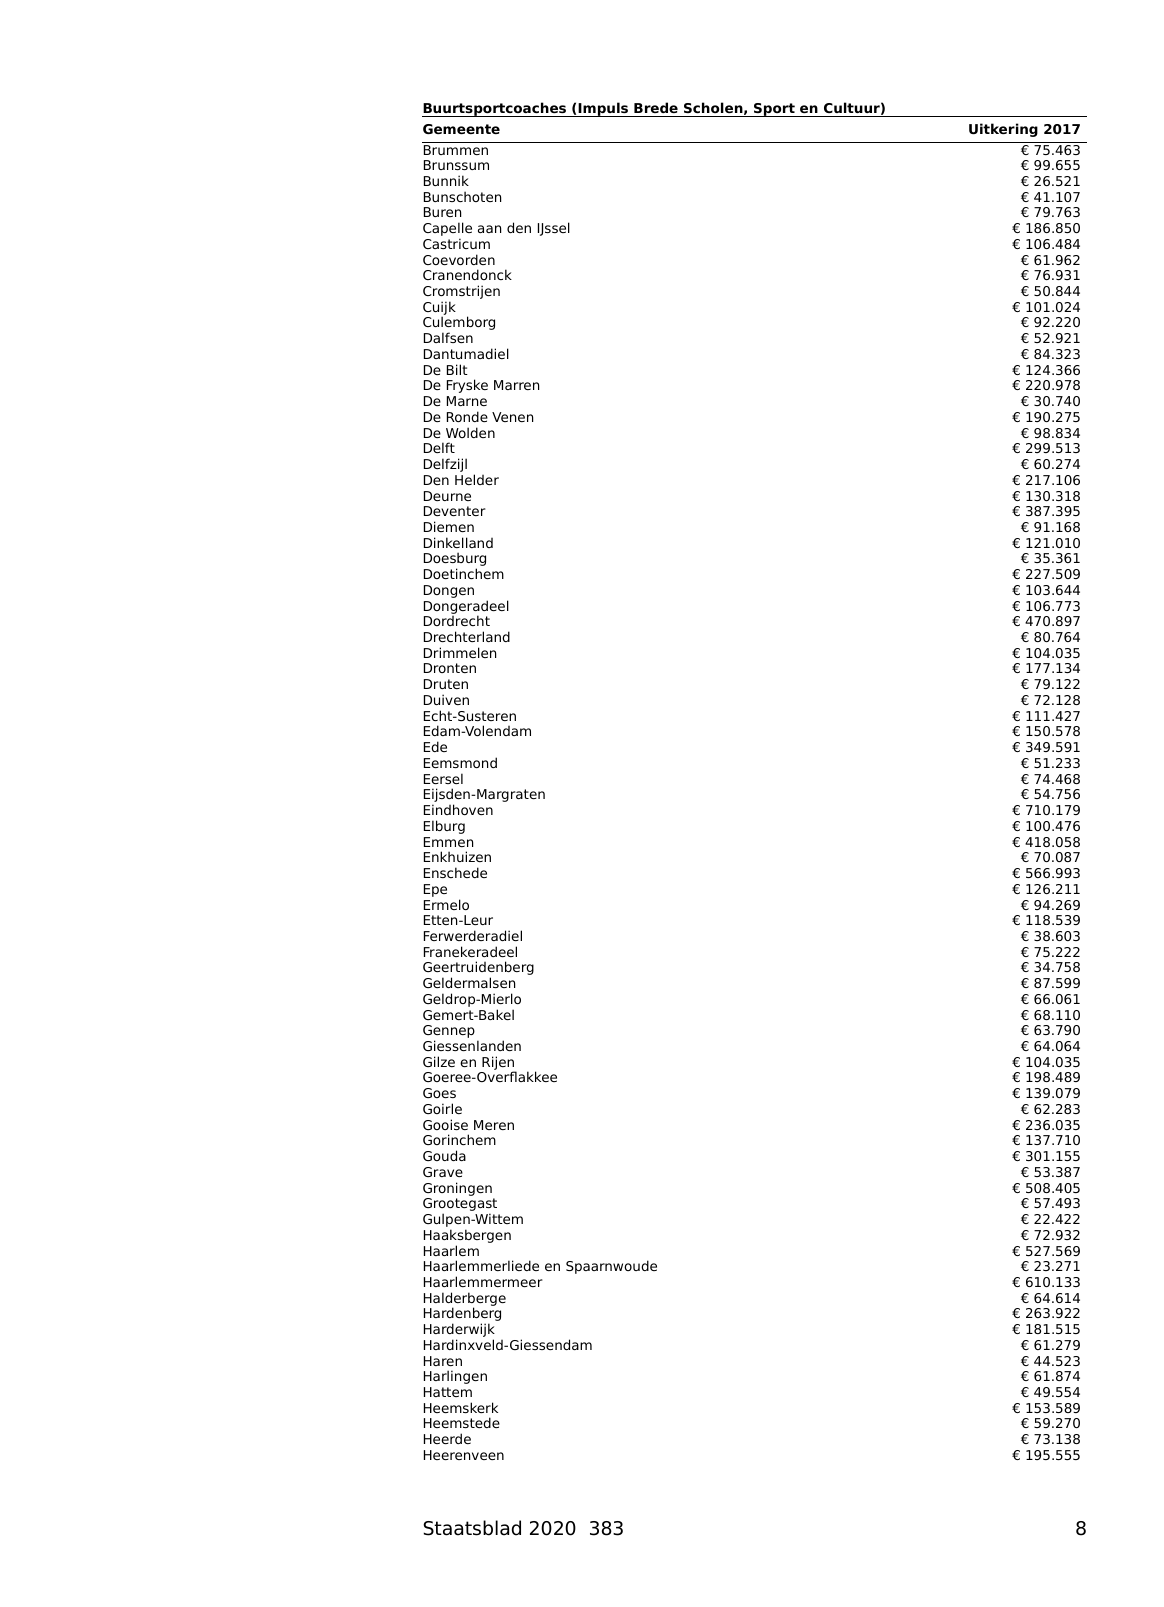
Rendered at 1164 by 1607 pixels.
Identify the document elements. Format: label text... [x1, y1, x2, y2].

table_cell € 80.764 [769, 630, 1087, 646]
table_cell € 198.489 [769, 1070, 1087, 1086]
table_cell Dronten [422, 661, 768, 677]
table_cell € 54.756 [769, 787, 1087, 803]
table_cell Dantumadiel [422, 347, 768, 362]
table_cell Hardinxveld-Giessendam [422, 1338, 768, 1353]
table_cell Den Helder [422, 473, 768, 488]
table_cell Eijsden-Margraten [422, 787, 768, 803]
table_cell € 106.773 [769, 599, 1087, 614]
table_cell € 30.740 [769, 394, 1087, 410]
table_cell Brunssum [422, 158, 768, 174]
table_cell Dalfsen [422, 331, 768, 347]
table_cell € 76.931 [769, 268, 1087, 284]
table_cell Deurne [422, 488, 768, 504]
table_cell € 217.106 [769, 473, 1087, 488]
table_cell Eemsmond [422, 756, 768, 771]
table_cell € 26.521 [769, 174, 1087, 189]
table_cell Delfzijl [422, 457, 768, 473]
table_cell Cuijk [422, 300, 768, 315]
table_cell € 527.569 [769, 1243, 1087, 1259]
table_cell € 94.269 [769, 897, 1087, 913]
table_cell Grave [422, 1165, 768, 1180]
table_cell Druten [422, 677, 768, 693]
table_cell Gemeente [422, 117, 768, 142]
table_cell Eersel [422, 771, 768, 787]
table_cell € 299.513 [769, 441, 1087, 457]
table_cell Goirle [422, 1102, 768, 1117]
table_cell € 35.361 [769, 551, 1087, 567]
table_cell € 60.274 [769, 457, 1087, 473]
table_cell € 301.155 [769, 1149, 1087, 1165]
table_cell Emmen [422, 834, 768, 850]
table_cell Goes [422, 1086, 768, 1102]
table_cell Drechterland [422, 630, 768, 646]
table_cell Bunschoten [422, 190, 768, 205]
table_cell Geldermalsen [422, 976, 768, 992]
table_cell Etten-Leur [422, 913, 768, 929]
table_cell Buren [422, 205, 768, 221]
table_cell € 72.128 [769, 693, 1087, 708]
table_cell Harderwijk [422, 1322, 768, 1338]
table_cell Ede [422, 740, 768, 756]
table_cell € 124.366 [769, 363, 1087, 378]
table_cell Giessenlanden [422, 1039, 768, 1054]
table_cell Dordrecht [422, 614, 768, 630]
table_cell Hattem [422, 1385, 768, 1401]
table_cell Halderberge [422, 1291, 768, 1306]
table_cell € 153.589 [769, 1401, 1087, 1416]
table_cell € 121.010 [769, 536, 1087, 551]
table_cell € 62.283 [769, 1102, 1087, 1117]
table_cell € 186.850 [769, 221, 1087, 237]
table_cell € 91.168 [769, 520, 1087, 536]
table_cell € 126.211 [769, 882, 1087, 897]
table_cell € 177.134 [769, 661, 1087, 677]
table_cell Hardenberg [422, 1306, 768, 1322]
table_cell Epe [422, 882, 768, 897]
table_cell Gemert-Bakel [422, 1008, 768, 1023]
table_cell Elburg [422, 819, 768, 834]
table_cell Goeree-Overflakkee [422, 1070, 768, 1086]
table_cell € 610.133 [769, 1275, 1087, 1291]
table_cell Enkhuizen [422, 850, 768, 866]
table_cell € 38.603 [769, 929, 1087, 944]
table_cell € 139.079 [769, 1086, 1087, 1102]
table_cell Culemborg [422, 315, 768, 331]
table_cell Edam-Volendam [422, 724, 768, 740]
table_cell € 41.107 [769, 190, 1087, 205]
table_cell € 87.599 [769, 976, 1087, 992]
table_cell € 61.962 [769, 253, 1087, 268]
table_cell € 74.468 [769, 771, 1087, 787]
table_cell Heemstede [422, 1416, 768, 1432]
table_cell Deventer [422, 504, 768, 520]
table_cell € 22.422 [769, 1212, 1087, 1228]
table_cell € 508.405 [769, 1180, 1087, 1196]
table_cell Dongeradeel [422, 599, 768, 614]
table_cell € 111.427 [769, 709, 1087, 724]
table_cell Castricum [422, 237, 768, 252]
table_cell Uitkering 2017 [769, 117, 1087, 142]
table_cell € 63.790 [769, 1023, 1087, 1039]
table_cell Haarlemmermeer [422, 1275, 768, 1291]
table_cell € 181.515 [769, 1322, 1087, 1338]
table_cell € 52.921 [769, 331, 1087, 347]
table_cell € 84.323 [769, 347, 1087, 362]
table_cell € 195.555 [769, 1448, 1087, 1463]
table_cell Haaksbergen [422, 1228, 768, 1243]
table_cell De Bilt [422, 363, 768, 378]
table_cell € 349.591 [769, 740, 1087, 756]
table_cell € 220.978 [769, 378, 1087, 394]
table_cell € 470.897 [769, 614, 1087, 630]
table_cell Gouda [422, 1149, 768, 1165]
table_cell Gulpen-Wittem [422, 1212, 768, 1228]
table_cell € 418.058 [769, 834, 1087, 850]
table_cell € 61.874 [769, 1369, 1087, 1385]
table_cell Geldrop-Mierlo [422, 992, 768, 1007]
table_cell Harlingen [422, 1369, 768, 1385]
table_cell € 70.087 [769, 850, 1087, 866]
table_cell Enschede [422, 866, 768, 882]
table_cell Geertruidenberg [422, 960, 768, 976]
table_cell De Fryske Marren [422, 378, 768, 394]
table_cell € 53.387 [769, 1165, 1087, 1180]
table_cell Brummen [422, 143, 768, 158]
table_cell € 92.220 [769, 315, 1087, 331]
table_cell € 72.932 [769, 1228, 1087, 1243]
table_cell Coevorden [422, 253, 768, 268]
table_cell € 73.138 [769, 1432, 1087, 1448]
table_cell € 118.539 [769, 913, 1087, 929]
table_cell € 61.279 [769, 1338, 1087, 1353]
table_cell € 387.395 [769, 504, 1087, 520]
table_cell Diemen [422, 520, 768, 536]
table_cell € 57.493 [769, 1196, 1087, 1212]
table_cell Ermelo [422, 897, 768, 913]
table_cell Echt-Susteren [422, 709, 768, 724]
table_cell € 44.523 [769, 1354, 1087, 1369]
table_cell Bunnik [422, 174, 768, 189]
table_cell € 34.758 [769, 960, 1087, 976]
table_cell € 150.578 [769, 724, 1087, 740]
table_cell Haarlem [422, 1243, 768, 1259]
table_cell Franekeradeel [422, 945, 768, 960]
table_cell € 79.763 [769, 205, 1087, 221]
table_cell € 566.993 [769, 866, 1087, 882]
table_cell € 98.834 [769, 425, 1087, 441]
table_cell Drimmelen [422, 646, 768, 661]
table_cell € 101.024 [769, 300, 1087, 315]
table_cell € 137.710 [769, 1133, 1087, 1149]
table_cell € 227.509 [769, 567, 1087, 583]
table_cell € 66.061 [769, 992, 1087, 1007]
table_cell Heerde [422, 1432, 768, 1448]
table_cell € 104.035 [769, 1055, 1087, 1070]
table_cell Ferwerderadiel [422, 929, 768, 944]
table_cell € 68.110 [769, 1008, 1087, 1023]
table_cell Dinkelland [422, 536, 768, 551]
table_cell € 104.035 [769, 646, 1087, 661]
table_cell € 49.554 [769, 1385, 1087, 1401]
table_cell Haarlemmerliede en Spaarnwoude [422, 1259, 768, 1275]
table_cell Haren [422, 1354, 768, 1369]
table_cell Gooise Meren [422, 1118, 768, 1133]
table_cell € 64.614 [769, 1291, 1087, 1306]
table_cell Eindhoven [422, 803, 768, 819]
table_cell € 190.275 [769, 410, 1087, 425]
table_cell De Ronde Venen [422, 410, 768, 425]
table_cell Doetinchem [422, 567, 768, 583]
table_cell € 99.655 [769, 158, 1087, 174]
table_cell € 263.922 [769, 1306, 1087, 1322]
table_cell De Marne [422, 394, 768, 410]
table_cell € 79.122 [769, 677, 1087, 693]
table_cell € 59.270 [769, 1416, 1087, 1432]
table_cell € 106.484 [769, 237, 1087, 252]
table_cell € 50.844 [769, 284, 1087, 299]
table_cell Delft [422, 441, 768, 457]
table_cell Heerenveen [422, 1448, 768, 1463]
table_cell € 75.463 [769, 143, 1087, 158]
table_cell Groningen [422, 1180, 768, 1196]
table_cell € 23.271 [769, 1259, 1087, 1275]
table_cell € 130.318 [769, 488, 1087, 504]
table_cell € 51.233 [769, 756, 1087, 771]
table_cell € 710.179 [769, 803, 1087, 819]
table_cell Dongen [422, 583, 768, 598]
table_cell € 75.222 [769, 945, 1087, 960]
table_cell Gennep [422, 1023, 768, 1039]
table_cell Gilze en Rijen [422, 1055, 768, 1070]
table_cell Doesburg [422, 551, 768, 567]
table_cell Grootegast [422, 1196, 768, 1212]
table_header Buurtsportcoaches (Impuls Brede Scholen, Sport en Cultuur) [422, 100, 1087, 116]
table_cell Gorinchem [422, 1133, 768, 1149]
table_cell Capelle aan den IJssel [422, 221, 768, 237]
table_cell Cromstrijen [422, 284, 768, 299]
table_cell De Wolden [422, 425, 768, 441]
table_cell € 103.644 [769, 583, 1087, 598]
table_cell € 100.476 [769, 819, 1087, 834]
table_cell Heemskerk [422, 1401, 768, 1416]
table_cell Cranendonck [422, 268, 768, 284]
table_cell Duiven [422, 693, 768, 708]
table_cell € 64.064 [769, 1039, 1087, 1054]
table_cell € 236.035 [769, 1118, 1087, 1133]
